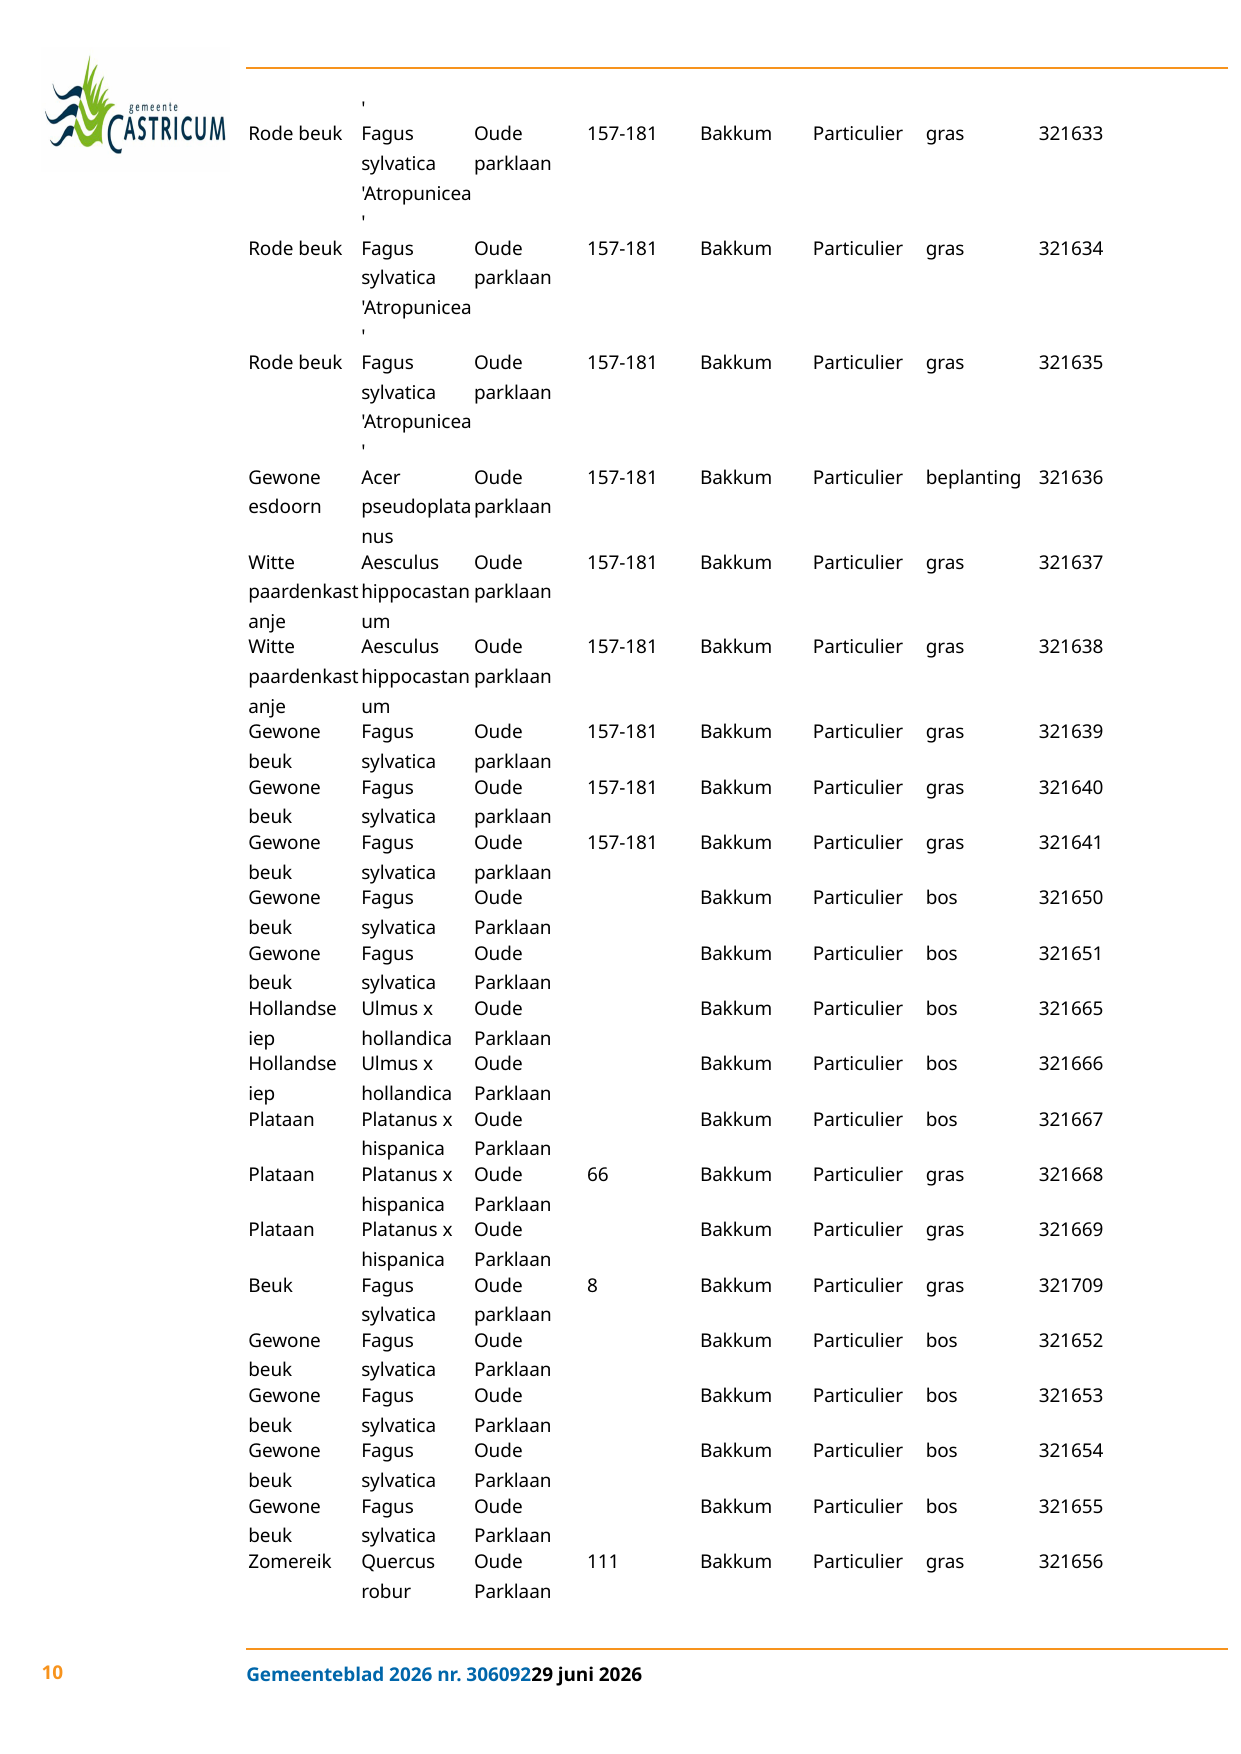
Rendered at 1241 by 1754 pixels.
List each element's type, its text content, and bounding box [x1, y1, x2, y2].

table_cell Fagus sylvatica [361, 774, 474, 829]
table_cell 321651 [1039, 940, 1152, 995]
table_cell bos [926, 1327, 1038, 1382]
table_cell Oude Parklaan [474, 1383, 587, 1438]
table_cell Bakkum [700, 350, 813, 464]
table_cell Oude Parklaan [474, 885, 587, 940]
table_cell Fagus sylvatica [361, 1493, 474, 1548]
table_cell Oude parklaan [474, 235, 587, 349]
table_cell Particulier [813, 1216, 926, 1272]
table_cell Oude parklaan [474, 634, 587, 719]
table_cell 157-181 [587, 464, 700, 549]
table_cell 321638 [1039, 634, 1152, 719]
table_cell Particulier [813, 121, 926, 235]
table_cell 66 [587, 1161, 700, 1216]
table_cell bos [926, 1383, 1038, 1438]
table_cell Particulier [813, 885, 926, 940]
table_cell [587, 885, 700, 940]
table_cell Bakkum [700, 1161, 813, 1216]
table_cell Bakkum [700, 1106, 813, 1161]
table_cell Gewone beuk [248, 1327, 361, 1382]
table_cell [587, 95, 700, 121]
table_cell gras [926, 774, 1038, 829]
table_cell Oude Parklaan [474, 1548, 587, 1604]
table_cell gras [926, 719, 1038, 774]
table_cell Particulier [813, 464, 926, 549]
table_cell Fagus sylvatica [361, 829, 474, 884]
table_cell Oude parklaan [474, 1272, 587, 1327]
table_cell Particulier [813, 995, 926, 1051]
table_cell 321633 [1039, 121, 1152, 235]
table_cell gras [926, 121, 1038, 235]
table_cell [587, 995, 700, 1051]
table_cell Bakkum [700, 1051, 813, 1106]
table_cell 157-181 [587, 549, 700, 634]
table_cell Fagus sylvatica [361, 1327, 474, 1382]
table_cell Particulier [813, 719, 926, 774]
table_cell 157-181 [587, 350, 700, 464]
table_cell Gewone esdoorn [248, 464, 361, 549]
table_cell Platanus x hispanica [361, 1106, 474, 1161]
table_cell [248, 95, 361, 121]
table_cell Particulier [813, 1272, 926, 1327]
table_cell [926, 95, 1038, 121]
table_cell Gewone beuk [248, 940, 361, 995]
table_cell [474, 95, 587, 121]
table_cell Particulier [813, 1493, 926, 1548]
table_cell gras [926, 1548, 1038, 1604]
table_cell Particulier [813, 774, 926, 829]
table_cell 321666 [1039, 1051, 1152, 1106]
table_cell gras [926, 549, 1038, 634]
table_cell Bakkum [700, 235, 813, 349]
table_cell [587, 1106, 700, 1161]
table_cell Bakkum [700, 829, 813, 884]
table_cell Fagus sylvatica [361, 1272, 474, 1327]
table_cell gras [926, 634, 1038, 719]
table_cell bos [926, 1438, 1038, 1493]
table_cell bos [926, 885, 1038, 940]
table_cell 321667 [1039, 1106, 1152, 1161]
table_cell 321637 [1039, 549, 1152, 634]
table_cell [587, 1327, 700, 1382]
table_cell gras [926, 1272, 1038, 1327]
table_cell Oude Parklaan [474, 1051, 587, 1106]
table_cell 321655 [1039, 1493, 1152, 1548]
table_cell Ulmus x hollandica [361, 995, 474, 1051]
table_cell 321634 [1039, 235, 1152, 349]
table_cell [587, 1383, 700, 1438]
table_cell 157-181 [587, 829, 700, 884]
table_cell Fagus sylvatica [361, 719, 474, 774]
table_cell Oude Parklaan [474, 1216, 587, 1272]
table_cell 321639 [1039, 719, 1152, 774]
table_cell Oude Parklaan [474, 940, 587, 995]
table_cell bos [926, 1493, 1038, 1548]
table_cell Particulier [813, 940, 926, 995]
table_cell 321669 [1039, 1216, 1152, 1272]
table_cell bos [926, 1051, 1038, 1106]
table_cell [587, 1438, 700, 1493]
table_cell 321654 [1039, 1438, 1152, 1493]
table_cell 321635 [1039, 350, 1152, 464]
table_cell Particulier [813, 1051, 926, 1106]
table_cell Oude parklaan [474, 829, 587, 884]
table_cell Aesculus hippocastanum [361, 634, 474, 719]
table_cell gras [926, 350, 1038, 464]
table_cell gras [926, 1216, 1038, 1272]
picture [41, 47, 231, 172]
table_cell Particulier [813, 1161, 926, 1216]
table_cell Oude parklaan [474, 350, 587, 464]
table_cell [700, 95, 813, 121]
table_cell Gewone beuk [248, 829, 361, 884]
table_cell Gewone beuk [248, 1493, 361, 1548]
table_cell bos [926, 1106, 1038, 1161]
table_cell 321656 [1039, 1548, 1152, 1604]
table_cell Bakkum [700, 1383, 813, 1438]
table_cell Oude Parklaan [474, 1106, 587, 1161]
table_cell Oude parklaan [474, 774, 587, 829]
table_cell Platanus x hispanica [361, 1216, 474, 1272]
table_cell 321668 [1039, 1161, 1152, 1216]
table_cell [587, 1216, 700, 1272]
table_cell Ulmus x hollandica [361, 1051, 474, 1106]
table_cell 321652 [1039, 1327, 1152, 1382]
table_cell [587, 1051, 700, 1106]
table_cell Rode beuk [248, 235, 361, 349]
table_cell Bakkum [700, 940, 813, 995]
table_cell 321709 [1039, 1272, 1152, 1327]
table_cell Bakkum [700, 121, 813, 235]
table_cell Fagus sylvatica [361, 940, 474, 995]
table_cell Oude Parklaan [474, 995, 587, 1051]
table_cell Particulier [813, 350, 926, 464]
table_cell Particulier [813, 634, 926, 719]
table_cell Oude parklaan [474, 719, 587, 774]
table_cell [587, 940, 700, 995]
table_cell Particulier [813, 235, 926, 349]
table_cell 321653 [1039, 1383, 1152, 1438]
table_cell 157-181 [587, 235, 700, 349]
table_cell Acer pseudoplatanus [361, 464, 474, 549]
table_cell Fagus sylvatica [361, 1438, 474, 1493]
table_cell Bakkum [700, 1272, 813, 1327]
table_cell Bakkum [700, 719, 813, 774]
table_cell Oude parklaan [474, 464, 587, 549]
table_cell Bakkum [700, 1216, 813, 1272]
table_cell Bakkum [700, 885, 813, 940]
table_cell Platanus x hispanica [361, 1161, 474, 1216]
table_cell Gewone beuk [248, 774, 361, 829]
table_cell Bakkum [700, 1327, 813, 1382]
table_cell Zomereik [248, 1548, 361, 1604]
table_cell 157-181 [587, 121, 700, 235]
table_cell bos [926, 995, 1038, 1051]
table_cell Bakkum [700, 549, 813, 634]
table_cell Hollandse iep [248, 995, 361, 1051]
table_cell Plataan [248, 1106, 361, 1161]
table_cell Particulier [813, 549, 926, 634]
table_cell Fagus sylvatica 'Atropunicea' [361, 235, 474, 349]
table_cell [813, 95, 926, 121]
table_cell Oude Parklaan [474, 1327, 587, 1382]
table_cell [1039, 95, 1152, 121]
table_cell Fagus sylvatica [361, 1383, 474, 1438]
table_cell Aesculus hippocastanum [361, 549, 474, 634]
table_cell Oude parklaan [474, 121, 587, 235]
table_cell 157-181 [587, 634, 700, 719]
table_cell Gewone beuk [248, 719, 361, 774]
table_cell bos [926, 940, 1038, 995]
table_cell Oude Parklaan [474, 1493, 587, 1548]
table_cell Rode beuk [248, 121, 361, 235]
table_cell 8 [587, 1272, 700, 1327]
table_cell Particulier [813, 1383, 926, 1438]
table_cell Gewone beuk [248, 1383, 361, 1438]
table_cell Bakkum [700, 464, 813, 549]
table_cell gras [926, 235, 1038, 349]
table_cell Oude Parklaan [474, 1161, 587, 1216]
table_cell Bakkum [700, 1548, 813, 1604]
table_cell Plataan [248, 1216, 361, 1272]
table_cell Bakkum [700, 1493, 813, 1548]
table_cell Oude Parklaan [474, 1438, 587, 1493]
table_cell 321641 [1039, 829, 1152, 884]
table_cell ' [361, 95, 474, 121]
table_cell Particulier [813, 1438, 926, 1493]
table_cell 321665 [1039, 995, 1152, 1051]
table_cell Gewone beuk [248, 1438, 361, 1493]
table_cell Particulier [813, 829, 926, 884]
table_cell Fagus sylvatica [361, 885, 474, 940]
table_cell Oude parklaan [474, 549, 587, 634]
table_cell gras [926, 1161, 1038, 1216]
table_cell [587, 1493, 700, 1548]
table_cell 321650 [1039, 885, 1152, 940]
table_cell Particulier [813, 1327, 926, 1382]
table_cell Bakkum [700, 1438, 813, 1493]
table_cell Witte paardenkastanje [248, 634, 361, 719]
table_cell Particulier [813, 1548, 926, 1604]
table_cell beplanting [926, 464, 1038, 549]
table_cell Particulier [813, 1106, 926, 1161]
table_cell Fagus sylvatica 'Atropunicea' [361, 350, 474, 464]
table_cell Fagus sylvatica 'Atropunicea' [361, 121, 474, 235]
table_cell 321636 [1039, 464, 1152, 549]
table_cell 157-181 [587, 774, 700, 829]
table_cell Rode beuk [248, 350, 361, 464]
table_cell Quercus robur [361, 1548, 474, 1604]
table_cell Plataan [248, 1161, 361, 1216]
table_cell 321640 [1039, 774, 1152, 829]
table_cell Bakkum [700, 995, 813, 1051]
table_cell 157-181 [587, 719, 700, 774]
table_cell Bakkum [700, 774, 813, 829]
table_cell Beuk [248, 1272, 361, 1327]
table_cell Gewone beuk [248, 885, 361, 940]
table_cell Witte paardenkastanje [248, 549, 361, 634]
table_cell gras [926, 829, 1038, 884]
table_cell 111 [587, 1548, 700, 1604]
table_cell Bakkum [700, 634, 813, 719]
table_cell Hollandse iep [248, 1051, 361, 1106]
